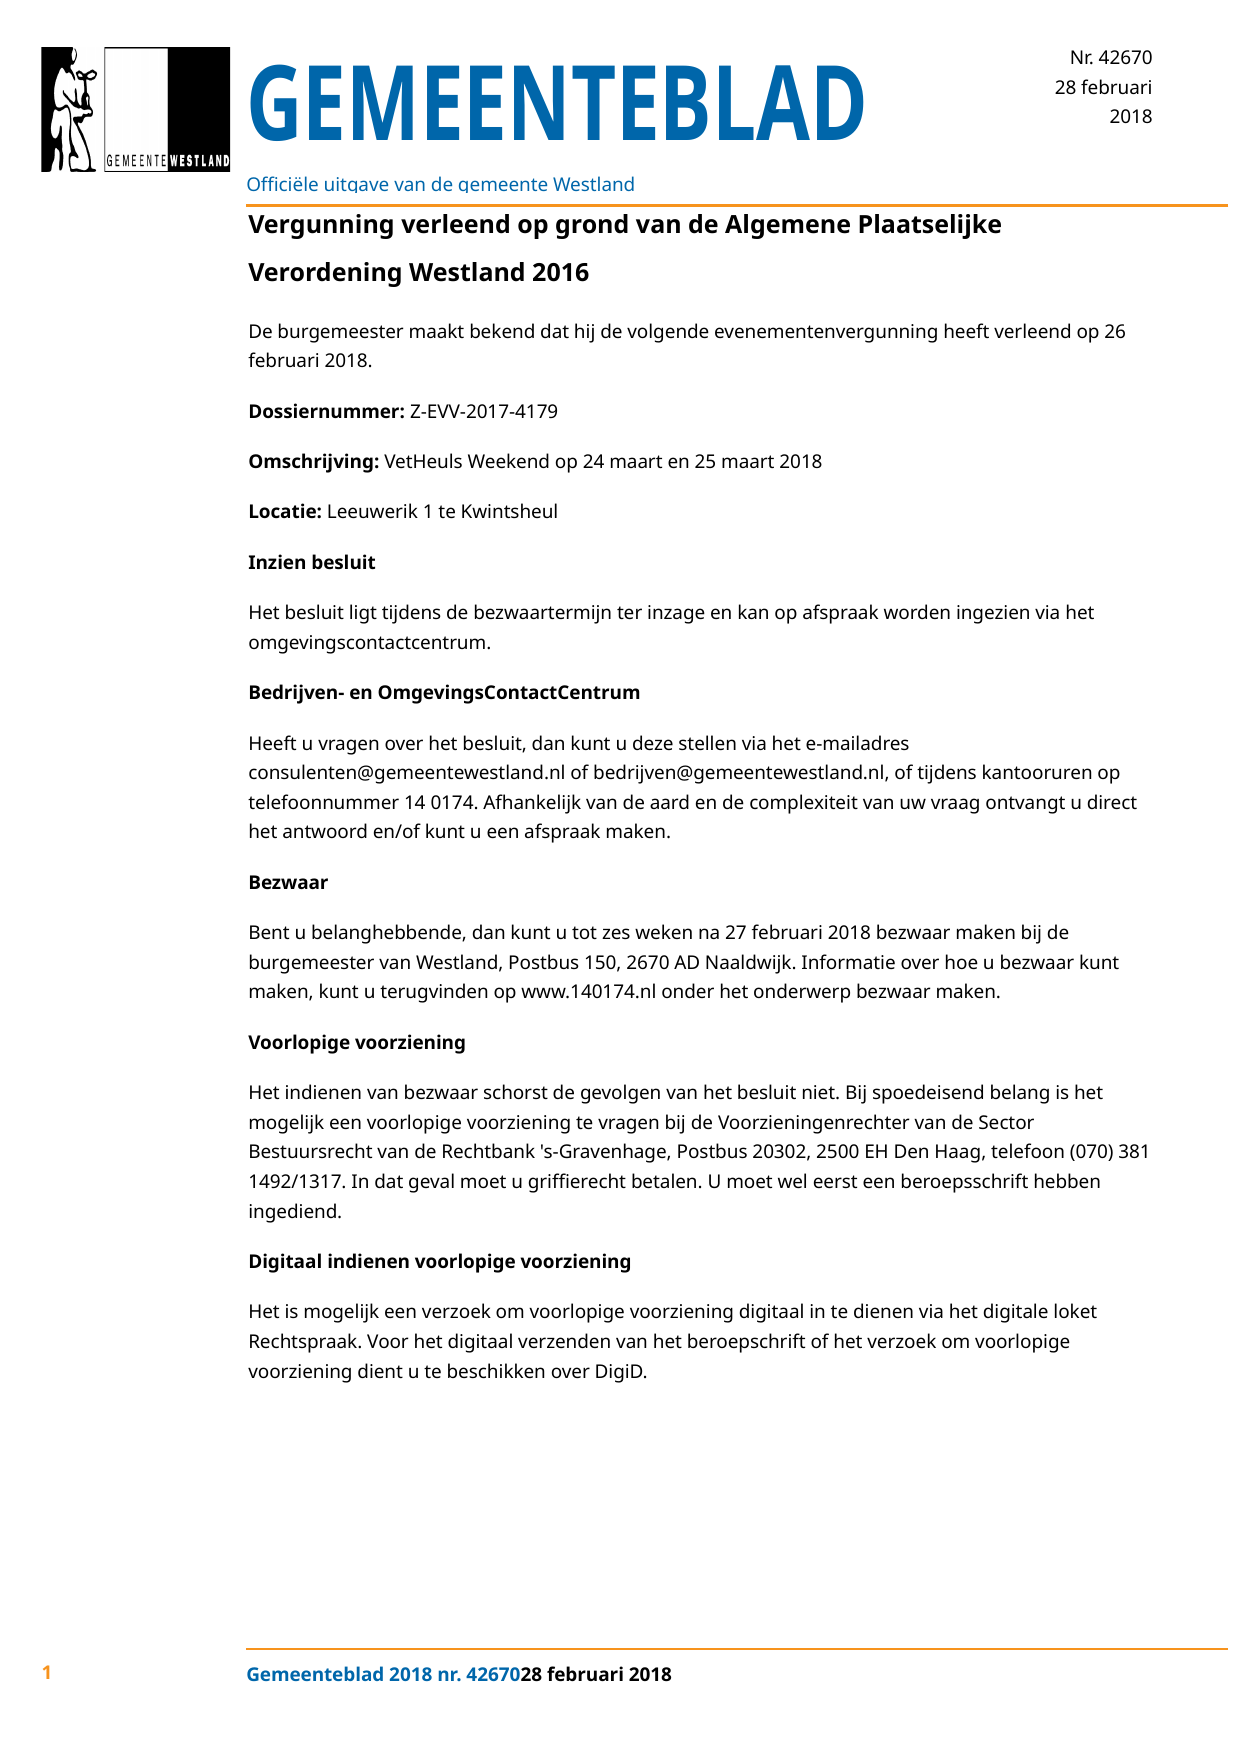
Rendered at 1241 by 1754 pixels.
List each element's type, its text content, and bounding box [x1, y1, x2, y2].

text Vergunning verleend op grond van de Algemene Plaatselijke Verordening Westland 2016 [248, 207, 1152, 288]
text Digitaal indienen voorlopige voorziening [248, 1248, 1152, 1274]
text Bent u belanghebbende, dan kunt u tot zes weken na 27 februari 2018 bezwaar maken bij de burgemeester van Westland, Postbus 150, 2670 AD Naaldwijk. Informatie over hoe u bezwaar kunt maken, kunt u terugvinden op www.140174.nl onder het onderwerp bezwaar maken. [248, 919, 1152, 1004]
text Dossiernummer: Z-EVV-2017-4179 [248, 398, 1152, 424]
picture [41, 47, 231, 172]
text De burgemeester maakt bekend dat hij de volgende evenementenvergunning heeft verleend op 26 februari 2018. [248, 318, 1152, 373]
text Het besluit ligt tijdens de bezwaartermijn ter inzage en kan op afspraak worden ingezien via het omgevingscontactcentrum. [248, 599, 1152, 655]
text Het is mogelijk een verzoek om voorlopige voorziening digitaal in te dienen via het digitale loket Rechtspraak. Voor het digitaal verzenden van het beroepschrift of het verzoek om voorlopige voorziening dient u te beschikken over DigiD. [248, 1299, 1152, 1384]
text Het indienen van bezwaar schorst de gevolgen van het besluit niet. Bij spoedeisend belang is het mogelijk een voorlopige voorziening te vragen bij de Voorzieningenrechter van de Sector Bestuursrecht van de Rechtbank 's-Gravenhage, Postbus 20302, 2500 EH Den Haag, telefoon (070) 381 1492/1317. In dat geval moet u griffierecht betalen. U moet wel eerst een beroepsschrift hebben ingediend. [248, 1079, 1152, 1224]
text Voorlopige voorziening [248, 1029, 1152, 1055]
text Omschrijving: VetHeuls Weekend op 24 maart en 25 maart 2018 [248, 448, 1152, 474]
text Bedrijven- en OmgevingsContactCentrum [248, 679, 1152, 705]
text Heeft u vragen over het besluit, dan kunt u deze stellen via het e-mailadres consulenten@gemeentewestland.nl of bedrijven@gemeentewestland.nl, of tijdens kantooruren op telefoonnummer 14 0174. Afhankelijk van de aard en de complexiteit van uw vraag ontvangt u direct het antwoord en/of kunt u een afspraak maken. [248, 730, 1152, 844]
text Locatie: Leeuwerik 1 te Kwintsheul [248, 499, 1152, 524]
text Bezwaar [248, 869, 1152, 895]
text Inzien besluit [248, 549, 1152, 575]
